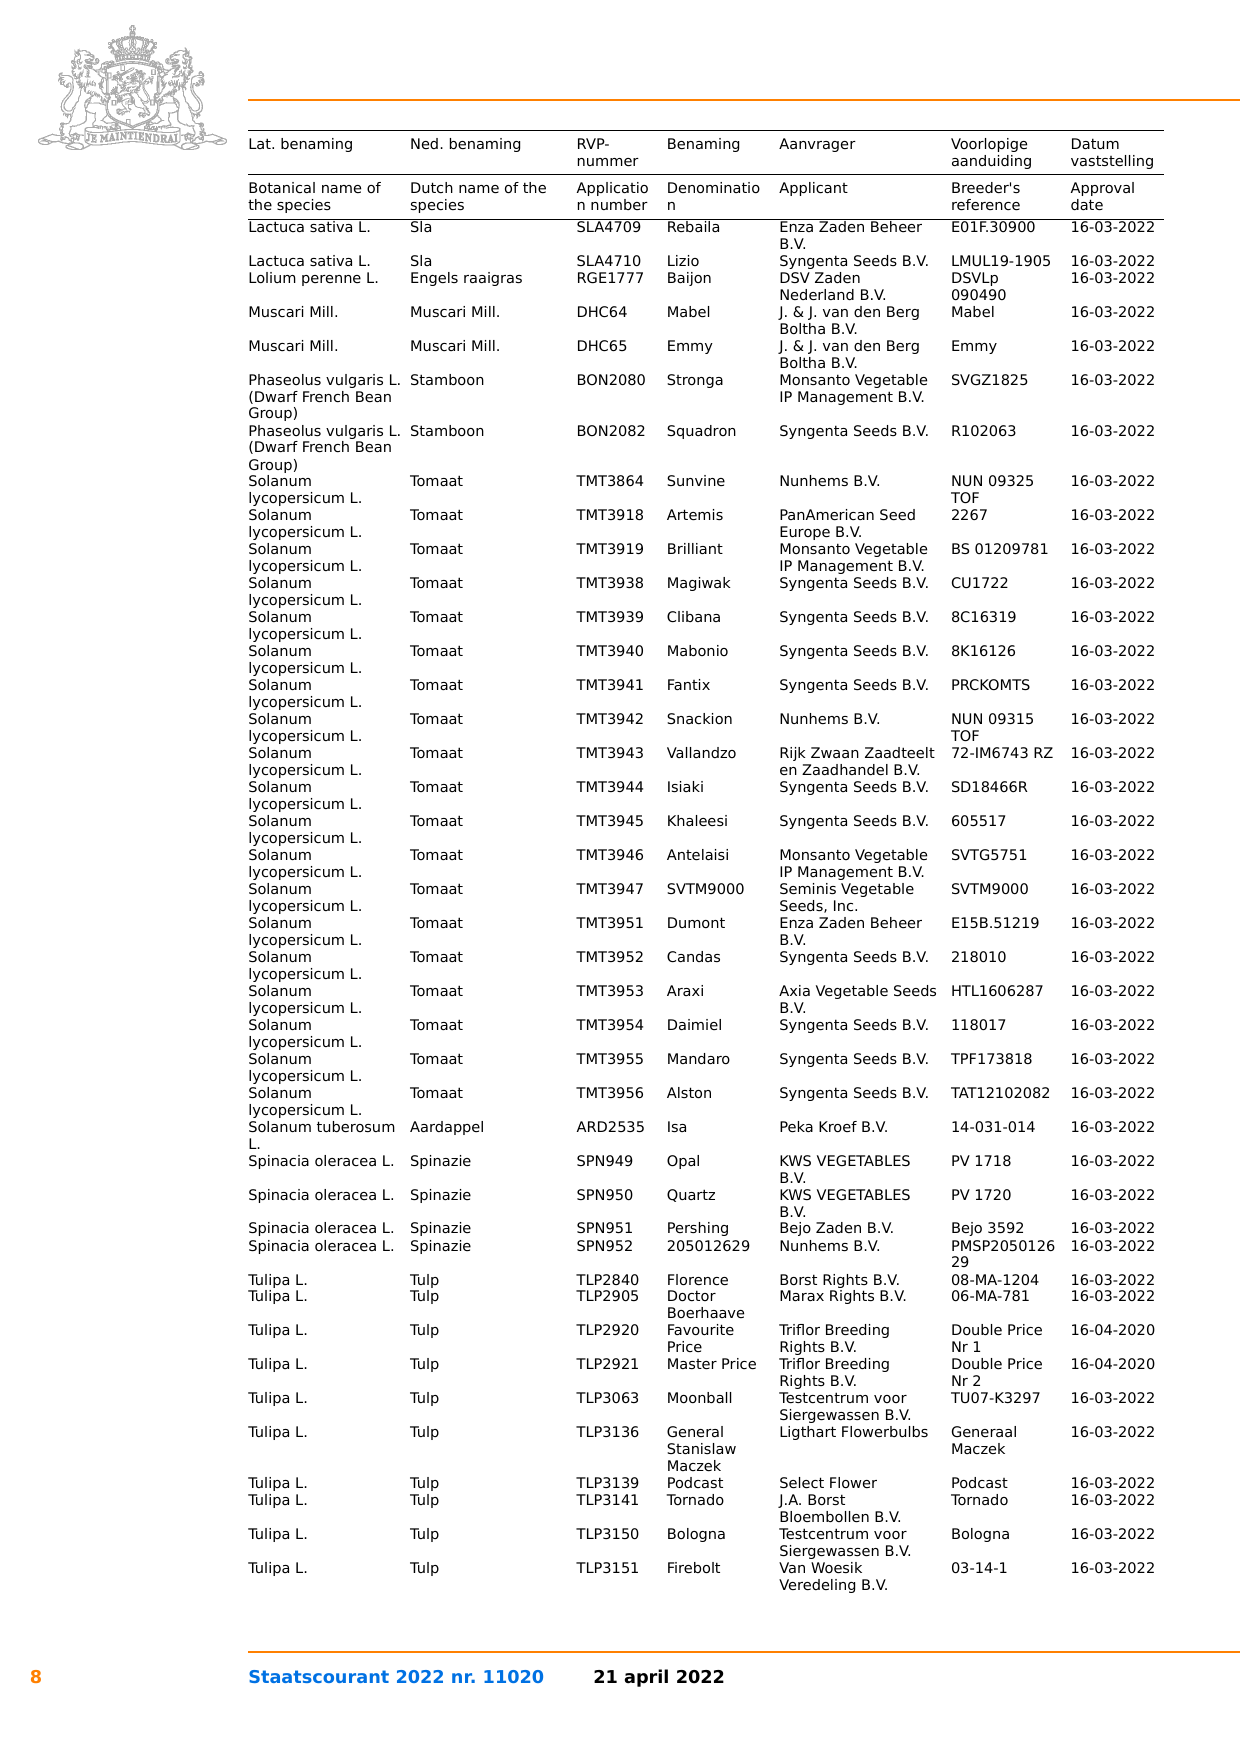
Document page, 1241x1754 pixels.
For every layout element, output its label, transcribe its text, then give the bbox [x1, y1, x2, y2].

table_cell Nunhems B.V. [773, 1238, 945, 1271]
table_cell 16-03-2022 [1065, 1085, 1163, 1118]
table_cell Antelaisi [661, 847, 773, 881]
table_cell TMT3918 [570, 507, 661, 541]
table_cell Tulp [404, 1356, 570, 1390]
table_cell 16-03-2022 [1065, 1424, 1163, 1475]
table_cell 605517 [945, 813, 1064, 847]
table_cell Baijon [661, 270, 773, 303]
table_cell Mabonio [661, 643, 773, 677]
table_cell Rebaila [661, 220, 773, 253]
table_cell Tomaat [404, 983, 570, 1017]
table_cell J. & J. van den Berg Boltha B.V. [773, 338, 945, 371]
table_cell Tulipa L. [248, 1526, 404, 1560]
table_cell Quartz [661, 1186, 773, 1220]
table_cell KWS VEGETABLES B.V. [773, 1186, 945, 1220]
table_cell Clibana [661, 609, 773, 643]
table_cell 16-03-2022 [1065, 1017, 1163, 1051]
table_cell Monsanto Vegetable IP Management B.V. [773, 371, 945, 422]
table_cell Pershing [661, 1220, 773, 1237]
table_cell Syngenta Seeds B.V. [773, 949, 945, 983]
table_cell PMSP205012629 [945, 1238, 1064, 1271]
table_cell Ligthart Flowerbulbs [773, 1424, 945, 1475]
table_cell Florence [661, 1271, 773, 1288]
table_cell Spinazie [404, 1186, 570, 1220]
table_cell Approval date [1065, 175, 1163, 219]
table_cell TMT3940 [570, 643, 661, 677]
table_cell 16-03-2022 [1065, 1153, 1163, 1186]
table_cell TMT3952 [570, 949, 661, 983]
table_cell Solanum lycopersicum L. [248, 779, 404, 813]
table_cell TLP3063 [570, 1390, 661, 1424]
table_cell CU1722 [945, 575, 1064, 609]
table_cell 16-03-2022 [1065, 711, 1163, 745]
table_cell Lactuca sativa L. [248, 220, 404, 253]
table_cell Tomaat [404, 541, 570, 575]
table_cell TLP3141 [570, 1492, 661, 1526]
table_cell Peka Kroef B.V. [773, 1119, 945, 1152]
table_cell Solanum lycopersicum L. [248, 507, 404, 541]
table_cell Squadron [661, 423, 773, 473]
table_cell Botanical name of the species [248, 175, 404, 219]
table_cell 118017 [945, 1017, 1064, 1051]
table_cell Tomaat [404, 745, 570, 779]
table_cell 16-03-2022 [1065, 1526, 1163, 1560]
table_cell Stronga [661, 371, 773, 422]
table_cell Syngenta Seeds B.V. [773, 1085, 945, 1118]
table_header RVP-nummer [570, 131, 661, 174]
table_cell Tomaat [404, 847, 570, 881]
table_cell Seminis Vegetable Seeds, Inc. [773, 881, 945, 915]
table_cell TPF173818 [945, 1051, 1064, 1084]
table_cell Snackion [661, 711, 773, 745]
table_cell Engels raaigras [404, 270, 570, 303]
table_cell Monsanto Vegetable IP Management B.V. [773, 541, 945, 575]
table_header Datum vaststelling [1065, 131, 1163, 174]
table_cell Tomaat [404, 609, 570, 643]
table_header Lat. benaming [248, 131, 404, 174]
table_cell 16-03-2022 [1065, 881, 1163, 915]
table_cell SVTM9000 [945, 881, 1064, 915]
table_cell Stamboon [404, 423, 570, 473]
table_cell SPN950 [570, 1186, 661, 1220]
table_cell 16-03-2022 [1065, 575, 1163, 609]
table_cell TMT3951 [570, 915, 661, 949]
table_cell Solanum lycopersicum L. [248, 643, 404, 677]
table_cell 16-03-2022 [1065, 1051, 1163, 1084]
table_cell Van Woesik Veredeling B.V. [773, 1560, 945, 1594]
table_cell 16-03-2022 [1065, 1220, 1163, 1237]
table_cell Syngenta Seeds B.V. [773, 253, 945, 269]
table_cell TLP2840 [570, 1271, 661, 1288]
table_cell 16-03-2022 [1065, 949, 1163, 983]
table_cell Application number [570, 175, 661, 219]
table_cell Emmy [661, 338, 773, 371]
table_cell Syngenta Seeds B.V. [773, 609, 945, 643]
table_cell Syngenta Seeds B.V. [773, 575, 945, 609]
table_cell Brilliant [661, 541, 773, 575]
table_cell TMT3864 [570, 473, 661, 507]
table_cell DHC64 [570, 304, 661, 337]
table_cell Tomaat [404, 643, 570, 677]
table_cell SD18466R [945, 779, 1064, 813]
table_cell Solanum lycopersicum L. [248, 541, 404, 575]
table_cell Solanum lycopersicum L. [248, 609, 404, 643]
table_cell Tulp [404, 1322, 570, 1356]
table_cell SLA4709 [570, 220, 661, 253]
table_cell 16-04-2020 [1065, 1322, 1163, 1356]
table_cell Vallandzo [661, 745, 773, 779]
table_cell Tulipa L. [248, 1271, 404, 1288]
table_cell Tulipa L. [248, 1475, 404, 1492]
table_cell TLP3139 [570, 1475, 661, 1492]
table_cell TMT3946 [570, 847, 661, 881]
table_cell TMT3919 [570, 541, 661, 575]
table_cell Syngenta Seeds B.V. [773, 643, 945, 677]
table_cell Select Flower [773, 1475, 945, 1492]
table_cell Tulp [404, 1475, 570, 1492]
table_cell Tomaat [404, 575, 570, 609]
table_cell Muscari Mill. [248, 338, 404, 371]
table_cell 16-03-2022 [1065, 1186, 1163, 1220]
table_cell NUN 09325 TOF [945, 473, 1064, 507]
table_cell Syngenta Seeds B.V. [773, 813, 945, 847]
table_cell 16-03-2022 [1065, 304, 1163, 337]
table_cell Syngenta Seeds B.V. [773, 1051, 945, 1084]
table_cell TAT12102082 [945, 1085, 1064, 1118]
table_cell Khaleesi [661, 813, 773, 847]
table_cell 72-IM6743 RZ [945, 745, 1064, 779]
table_cell 16-03-2022 [1065, 813, 1163, 847]
table_cell 16-03-2022 [1065, 1271, 1163, 1288]
table_cell Tomaat [404, 507, 570, 541]
table_cell Fantix [661, 677, 773, 711]
table_cell 16-03-2022 [1065, 779, 1163, 813]
table_cell Tulp [404, 1390, 570, 1424]
table_cell Testcentrum voor Siergewassen B.V. [773, 1526, 945, 1560]
table_cell Tomaat [404, 881, 570, 915]
table_cell Phaseolus vulgaris L. (Dwarf French Bean Group) [248, 371, 404, 422]
table_cell KWS VEGETABLES B.V. [773, 1153, 945, 1186]
table_cell Solanum lycopersicum L. [248, 1051, 404, 1084]
table_cell NUN 09315 TOF [945, 711, 1064, 745]
table_cell SPN952 [570, 1238, 661, 1271]
table_cell DSV Zaden Nederland B.V. [773, 270, 945, 303]
table_cell DHC65 [570, 338, 661, 371]
table_cell Lizio [661, 253, 773, 269]
table_cell 16-03-2022 [1065, 983, 1163, 1017]
table_cell SVTG5751 [945, 847, 1064, 881]
table_cell Bologna [945, 1526, 1064, 1560]
table_cell Tulipa L. [248, 1322, 404, 1356]
table_cell SLA4710 [570, 253, 661, 269]
table_cell TLP3136 [570, 1424, 661, 1475]
table_cell SPN949 [570, 1153, 661, 1186]
table_cell Sla [404, 220, 570, 253]
table_cell Syngenta Seeds B.V. [773, 1017, 945, 1051]
table_cell TLP2920 [570, 1322, 661, 1356]
table_cell Artemis [661, 507, 773, 541]
table_cell Enza Zaden Beheer B.V. [773, 915, 945, 949]
table_cell TMT3938 [570, 575, 661, 609]
table_cell Bejo 3592 [945, 1220, 1064, 1237]
table_cell Tomaat [404, 473, 570, 507]
table_cell Mabel [661, 304, 773, 337]
table_cell Syngenta Seeds B.V. [773, 423, 945, 473]
table_cell Solanum lycopersicum L. [248, 711, 404, 745]
table_cell BON2080 [570, 371, 661, 422]
table_cell Tomaat [404, 677, 570, 711]
table_cell Isa [661, 1119, 773, 1152]
table_cell Moonball [661, 1390, 773, 1424]
table_cell Monsanto Vegetable IP Management B.V. [773, 847, 945, 881]
table_header Benaming [661, 131, 773, 174]
table_cell 218010 [945, 949, 1064, 983]
table_cell TLP3151 [570, 1560, 661, 1594]
table_cell TMT3955 [570, 1051, 661, 1084]
table_cell 16-03-2022 [1065, 220, 1163, 253]
table_cell Mabel [945, 304, 1064, 337]
table_cell Tulp [404, 1526, 570, 1560]
table_cell 8K16126 [945, 643, 1064, 677]
table_cell Tulp [404, 1492, 570, 1526]
table_cell J.A. Borst Bloembollen B.V. [773, 1492, 945, 1526]
table_cell Master Price [661, 1356, 773, 1390]
table_cell Marax Rights B.V. [773, 1288, 945, 1322]
table_cell PV 1718 [945, 1153, 1064, 1186]
table_cell SPN951 [570, 1220, 661, 1237]
table_cell Tulp [404, 1271, 570, 1288]
table_cell Tulipa L. [248, 1356, 404, 1390]
table_cell 16-03-2022 [1065, 745, 1163, 779]
table_cell Denomination [661, 175, 773, 219]
table_cell 16-04-2020 [1065, 1356, 1163, 1390]
table_cell TMT3942 [570, 711, 661, 745]
table_cell Nunhems B.V. [773, 473, 945, 507]
table_cell Syngenta Seeds B.V. [773, 677, 945, 711]
table_cell TMT3943 [570, 745, 661, 779]
table_cell Muscari Mill. [248, 304, 404, 337]
table_cell Firebolt [661, 1560, 773, 1594]
table_cell Solanum lycopersicum L. [248, 813, 404, 847]
table_cell 16-03-2022 [1065, 847, 1163, 881]
table_cell Tulipa L. [248, 1390, 404, 1424]
table_header Aanvrager [773, 131, 945, 174]
table_cell Tulipa L. [248, 1560, 404, 1594]
table_cell TMT3944 [570, 779, 661, 813]
table_cell Solanum lycopersicum L. [248, 1085, 404, 1118]
table_cell Enza Zaden Beheer B.V. [773, 220, 945, 253]
table_header Ned. benaming [404, 131, 570, 174]
table_cell Muscari Mill. [404, 304, 570, 337]
table_cell R102063 [945, 423, 1064, 473]
table_cell 16-03-2022 [1065, 507, 1163, 541]
table_cell Stamboon [404, 371, 570, 422]
table_cell Tulipa L. [248, 1424, 404, 1475]
table_cell Nunhems B.V. [773, 711, 945, 745]
table_cell Lactuca sativa L. [248, 253, 404, 269]
table_cell Axia Vegetable Seeds B.V. [773, 983, 945, 1017]
table_cell Phaseolus vulgaris L. (Dwarf French Bean Group) [248, 423, 404, 473]
table_cell PanAmerican Seed Europe B.V. [773, 507, 945, 541]
table_cell Aardappel [404, 1119, 570, 1152]
table_cell Tornado [661, 1492, 773, 1526]
table_cell Bejo Zaden B.V. [773, 1220, 945, 1237]
table_cell PV 1720 [945, 1186, 1064, 1220]
table_cell Tulp [404, 1288, 570, 1322]
table_cell 16-03-2022 [1065, 541, 1163, 575]
table_cell Spinacia oleracea L. [248, 1238, 404, 1271]
table_cell Triflor Breeding Rights B.V. [773, 1322, 945, 1356]
table_cell 16-03-2022 [1065, 253, 1163, 269]
table_cell Spinacia oleracea L. [248, 1186, 404, 1220]
table_cell Isiaki [661, 779, 773, 813]
table_cell Tulp [404, 1560, 570, 1594]
table_cell Sla [404, 253, 570, 269]
picture [38, 25, 227, 150]
table_cell 14-031-014 [945, 1119, 1064, 1152]
table_cell TMT3956 [570, 1085, 661, 1118]
table_cell Emmy [945, 338, 1064, 371]
table_cell Solanum tuberosum L. [248, 1119, 404, 1152]
table_cell Solanum lycopersicum L. [248, 745, 404, 779]
table_cell SVGZ1825 [945, 371, 1064, 422]
table_cell 16-03-2022 [1065, 1390, 1163, 1424]
table_cell Daimiel [661, 1017, 773, 1051]
table_cell 16-03-2022 [1065, 338, 1163, 371]
table_cell HTL1606287 [945, 983, 1064, 1017]
table_cell 8C16319 [945, 609, 1064, 643]
table_cell Doctor Boerhaave [661, 1288, 773, 1322]
table_cell Solanum lycopersicum L. [248, 915, 404, 949]
table_cell Syngenta Seeds B.V. [773, 779, 945, 813]
table_cell Applicant [773, 175, 945, 219]
table_cell Solanum lycopersicum L. [248, 1017, 404, 1051]
table_cell Spinazie [404, 1238, 570, 1271]
table_cell 16-03-2022 [1065, 677, 1163, 711]
table_cell Dutch name of the species [404, 175, 570, 219]
table_cell Tomaat [404, 1051, 570, 1084]
table_cell TLP2905 [570, 1288, 661, 1322]
table_cell 205012629 [661, 1238, 773, 1271]
table_cell PRCKOMTS [945, 677, 1064, 711]
table_cell Tulipa L. [248, 1492, 404, 1526]
table_cell 16-03-2022 [1065, 423, 1163, 473]
table_cell Solanum lycopersicum L. [248, 881, 404, 915]
table_cell Tomaat [404, 813, 570, 847]
table_cell TLP3150 [570, 1526, 661, 1560]
table_cell Solanum lycopersicum L. [248, 473, 404, 507]
table_cell Opal [661, 1153, 773, 1186]
table_header Voorlopige aanduiding [945, 131, 1064, 174]
table_cell TU07-K3297 [945, 1390, 1064, 1424]
table_cell 08-MA-1204 [945, 1271, 1064, 1288]
table_cell TMT3954 [570, 1017, 661, 1051]
table_cell RGE1777 [570, 270, 661, 303]
table_cell 16-03-2022 [1065, 1238, 1163, 1271]
table_cell Candas [661, 949, 773, 983]
table_cell Tornado [945, 1492, 1064, 1526]
table_cell Araxi [661, 983, 773, 1017]
table_cell Dumont [661, 915, 773, 949]
table_cell Tomaat [404, 1085, 570, 1118]
table_cell 03-14-1 [945, 1560, 1064, 1594]
table_cell Borst Rights B.V. [773, 1271, 945, 1288]
table_cell 16-03-2022 [1065, 1119, 1163, 1152]
table_cell Solanum lycopersicum L. [248, 983, 404, 1017]
table_cell Mandaro [661, 1051, 773, 1084]
table_cell Solanum lycopersicum L. [248, 949, 404, 983]
table_cell Spinacia oleracea L. [248, 1220, 404, 1237]
table_cell Generaal Maczek [945, 1424, 1064, 1475]
table_cell ARD2535 [570, 1119, 661, 1152]
table_cell 16-03-2022 [1065, 473, 1163, 507]
table_cell Tomaat [404, 915, 570, 949]
table_cell 16-03-2022 [1065, 1492, 1163, 1526]
table_cell Breeder's reference [945, 175, 1064, 219]
table_cell TMT3947 [570, 881, 661, 915]
table_cell E15B.51219 [945, 915, 1064, 949]
table_cell 16-03-2022 [1065, 270, 1163, 303]
table_cell DSVLp 090490 [945, 270, 1064, 303]
table_cell BON2082 [570, 423, 661, 473]
table_cell Podcast [661, 1475, 773, 1492]
table_cell TMT3945 [570, 813, 661, 847]
table_cell Bologna [661, 1526, 773, 1560]
table_cell TMT3939 [570, 609, 661, 643]
table_cell 06-MA-781 [945, 1288, 1064, 1322]
table_cell Sunvine [661, 473, 773, 507]
table_cell Tulipa L. [248, 1288, 404, 1322]
table_cell Tomaat [404, 949, 570, 983]
table_cell Spinazie [404, 1220, 570, 1237]
table_cell Solanum lycopersicum L. [248, 677, 404, 711]
table_cell 16-03-2022 [1065, 1560, 1163, 1594]
table_cell Spinazie [404, 1153, 570, 1186]
table_cell Testcentrum voor Siergewassen B.V. [773, 1390, 945, 1424]
table_cell TLP2921 [570, 1356, 661, 1390]
table_cell E01F.30900 [945, 220, 1064, 253]
table_cell Double Price Nr 1 [945, 1322, 1064, 1356]
table_cell 2267 [945, 507, 1064, 541]
table_cell Podcast [945, 1475, 1064, 1492]
table_cell 16-03-2022 [1065, 643, 1163, 677]
table_cell General Stanislaw Maczek [661, 1424, 773, 1475]
table_cell Tomaat [404, 1017, 570, 1051]
table_cell 16-03-2022 [1065, 609, 1163, 643]
table_cell TMT3941 [570, 677, 661, 711]
table_cell 16-03-2022 [1065, 915, 1163, 949]
table_cell SVTM9000 [661, 881, 773, 915]
table_cell Favourite Price [661, 1322, 773, 1356]
table_cell Rijk Zwaan Zaadteelt en Zaadhandel B.V. [773, 745, 945, 779]
table_cell Tulp [404, 1424, 570, 1475]
table_cell 16-03-2022 [1065, 1288, 1163, 1322]
table_cell Spinacia oleracea L. [248, 1153, 404, 1186]
table_cell Solanum lycopersicum L. [248, 847, 404, 881]
table_cell Solanum lycopersicum L. [248, 575, 404, 609]
table_cell Magiwak [661, 575, 773, 609]
table_cell LMUL19-1905 [945, 253, 1064, 269]
table_cell Muscari Mill. [404, 338, 570, 371]
table_cell Alston [661, 1085, 773, 1118]
table_cell 16-03-2022 [1065, 1475, 1163, 1492]
table_cell J. & J. van den Berg Boltha B.V. [773, 304, 945, 337]
table_cell Lolium perenne L. [248, 270, 404, 303]
table_cell TMT3953 [570, 983, 661, 1017]
table_cell Double Price Nr 2 [945, 1356, 1064, 1390]
table_cell Triflor Breeding Rights B.V. [773, 1356, 945, 1390]
table_cell 16-03-2022 [1065, 371, 1163, 422]
table_cell BS 01209781 [945, 541, 1064, 575]
table_cell Tomaat [404, 779, 570, 813]
table_cell Tomaat [404, 711, 570, 745]
